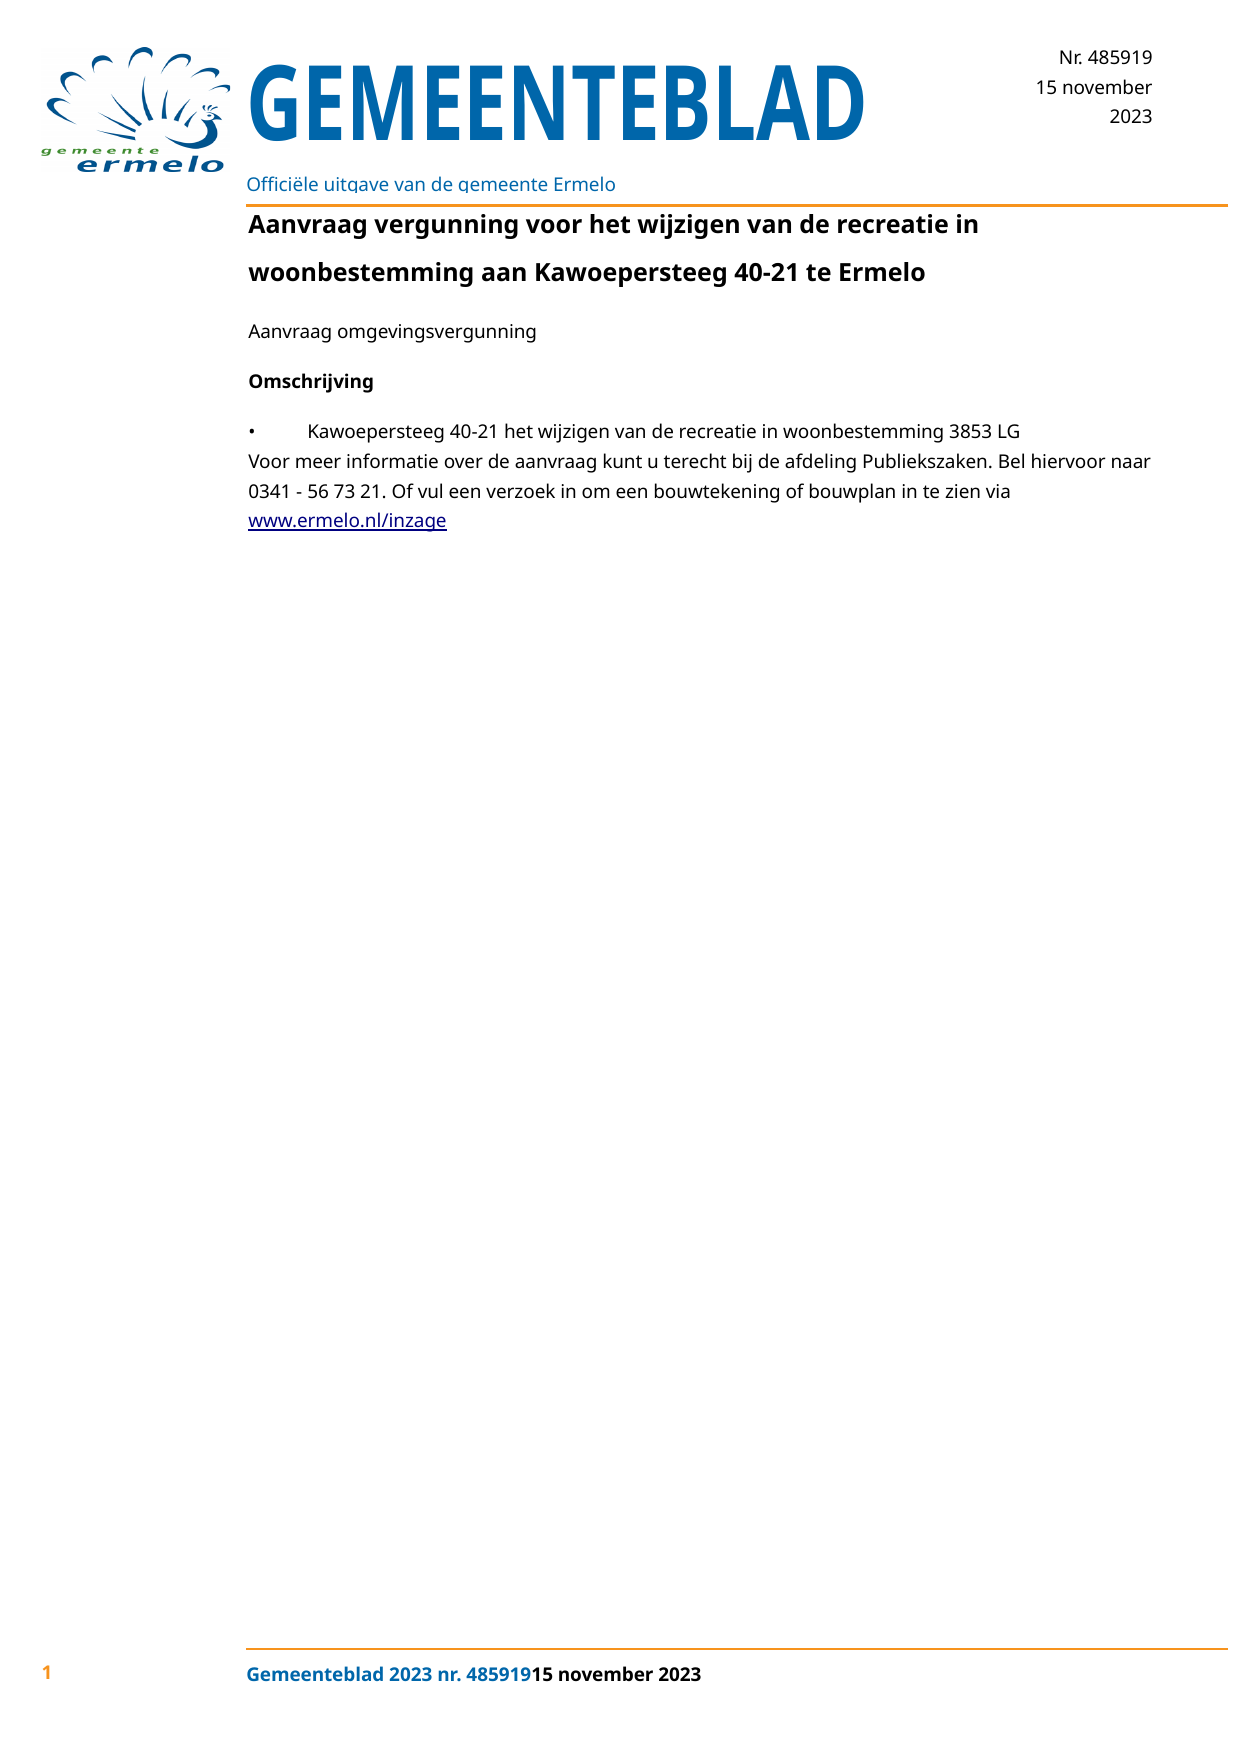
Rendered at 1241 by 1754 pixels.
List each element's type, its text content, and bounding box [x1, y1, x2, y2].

list Kawoepersteeg 40-21 het wijzigen van de recreatie in woonbestemming 3853 LG [248, 419, 1152, 444]
text Aanvraag vergunning voor het wijzigen van de recreatie in woonbestemming aan Kawoepersteeg 40-21 te Ermelo [248, 207, 1152, 288]
text Aanvraag omgevingsvergunning [248, 318, 1152, 344]
picture [41, 47, 231, 172]
text Voor meer informatie over de aanvraag kunt u terecht bij de afdeling Publiekszaken. Bel hiervoor naar 0341 - 56 73 21. Of vul een verzoek in om een bouwtekening of bouwplan in te zien via www.ermelo.nl/inzage [248, 448, 1152, 533]
text Omschrijving [248, 368, 1152, 394]
